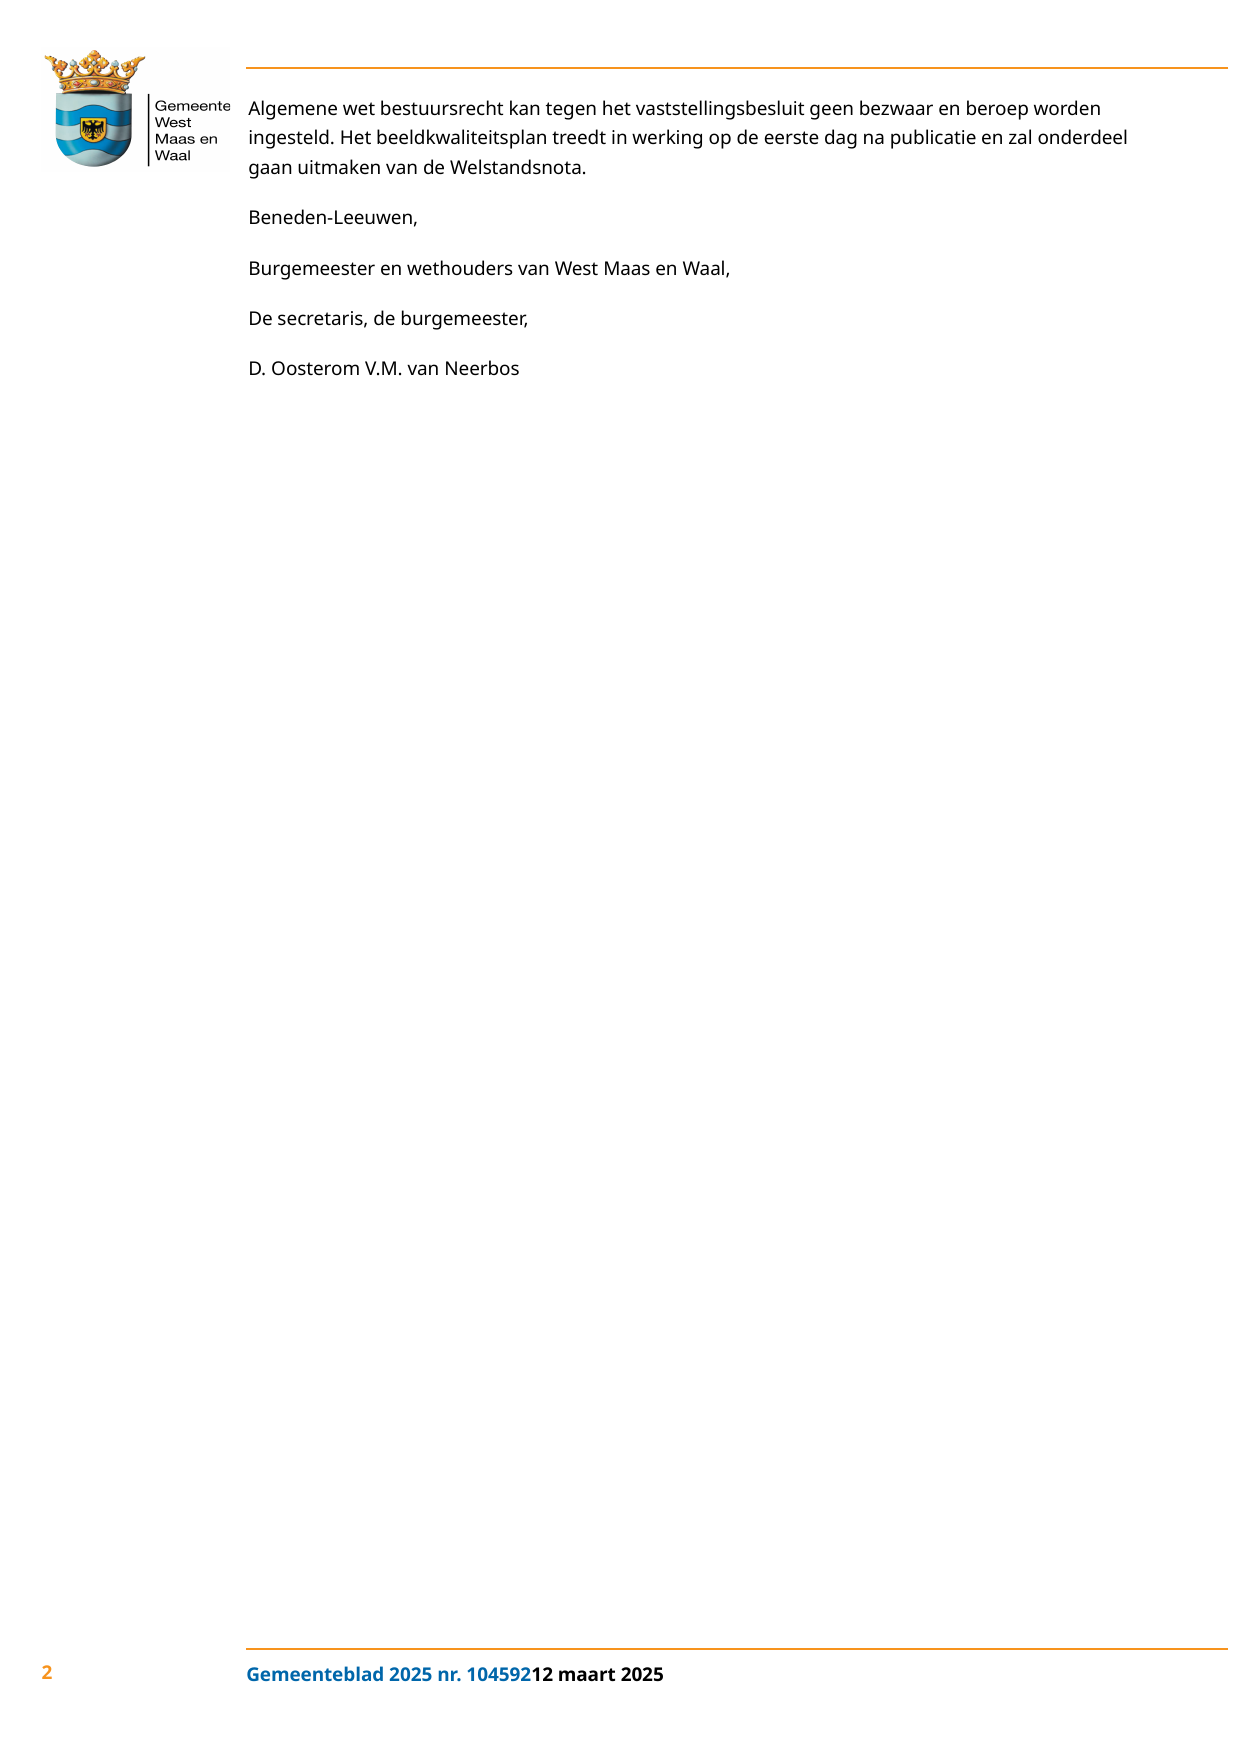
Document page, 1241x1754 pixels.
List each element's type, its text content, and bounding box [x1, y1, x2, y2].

text Beneden-Leeuwen, [248, 204, 1152, 230]
text Algemene wet bestuursrecht kan tegen het vaststellingsbesluit geen bezwaar en beroep worden ingesteld. Het beeldkwaliteitsplan treedt in werking op de eerste dag na publicatie en zal onderdeel gaan uitmaken van de Welstandsnota. [248, 95, 1152, 180]
text D. Oosterom V.M. van Neerbos [248, 356, 1152, 381]
text De secretaris, de burgemeester, [248, 305, 1152, 331]
text Burgemeester en wethouders van West Maas en Waal, [248, 255, 1152, 281]
picture [41, 47, 231, 172]
